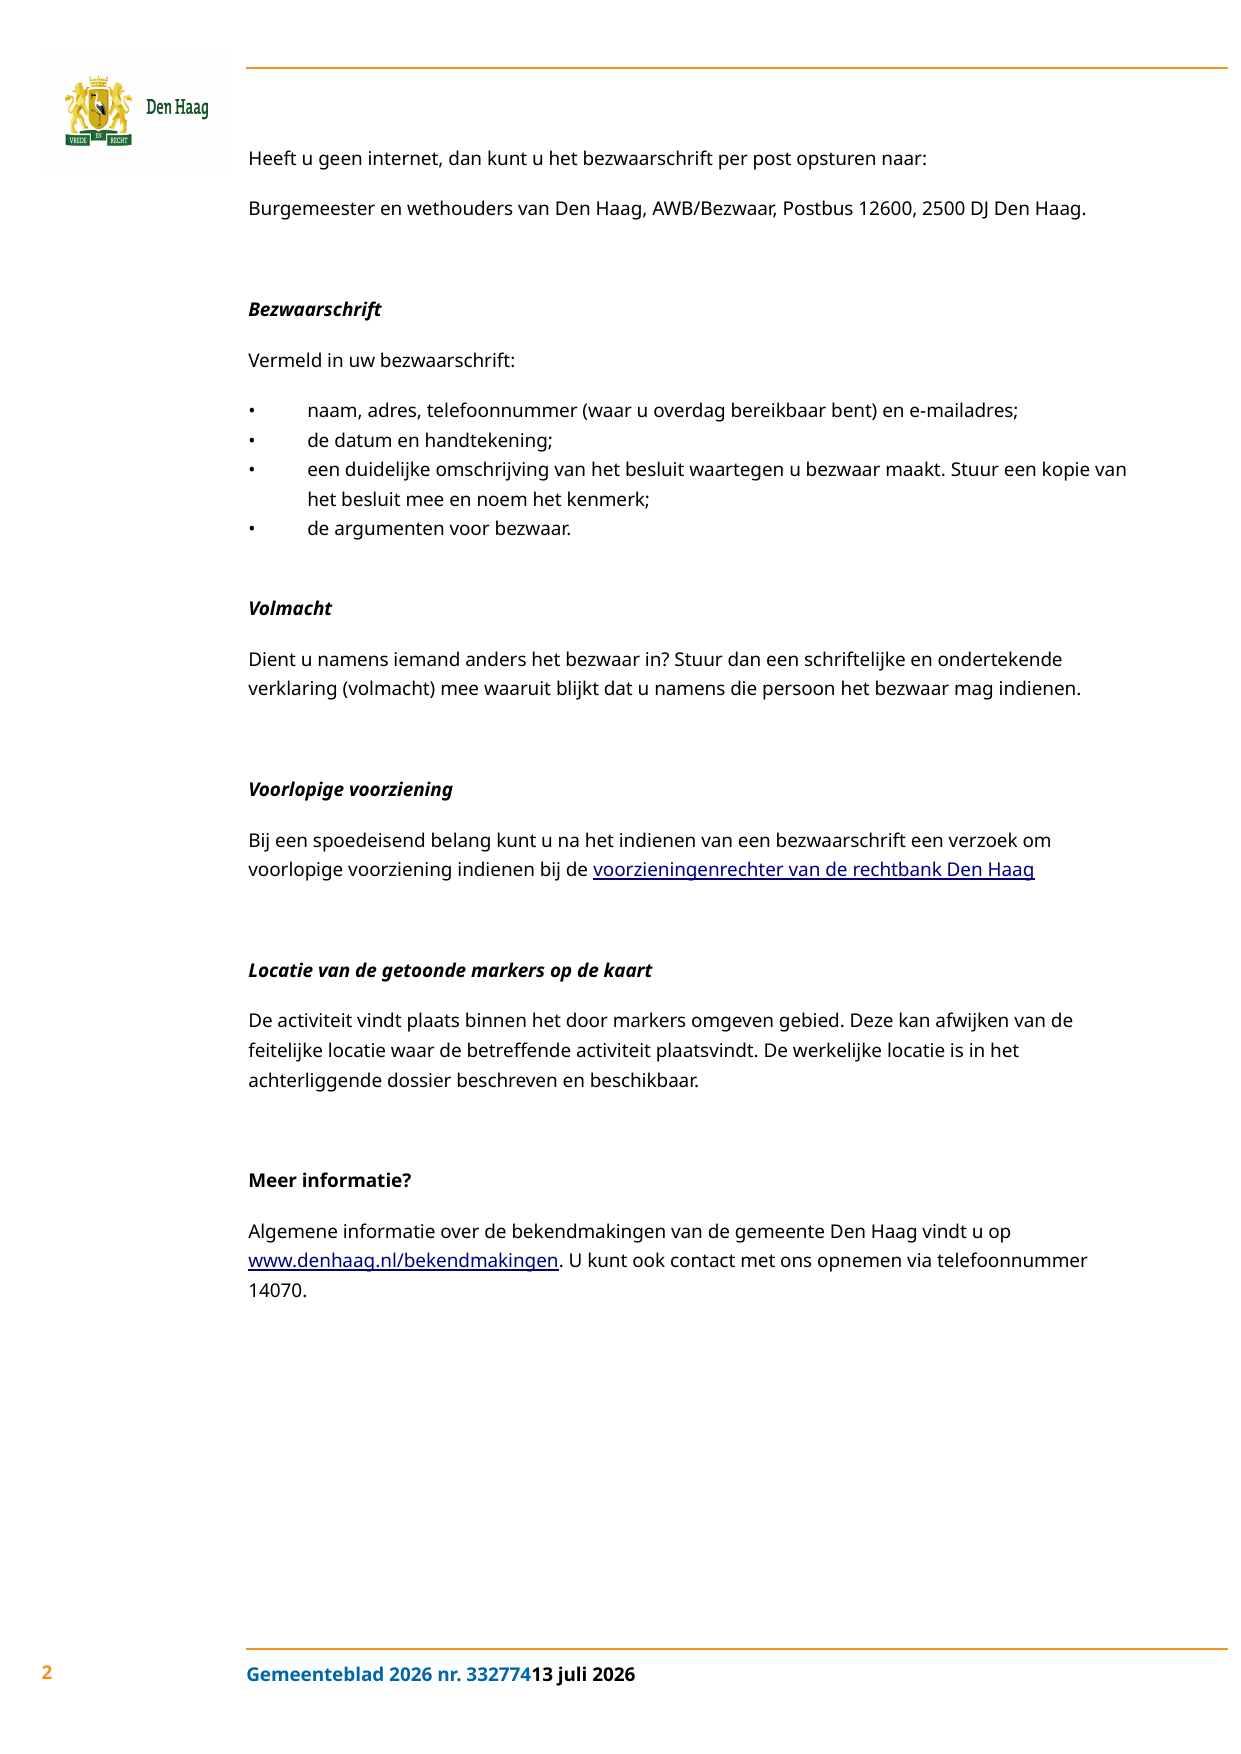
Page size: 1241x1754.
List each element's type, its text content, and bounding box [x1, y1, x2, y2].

list de datum en handtekening; [248, 427, 1152, 453]
text Burgemeester en wethouders van Den Haag, AWB/Bezwaar, Postbus 12600, 2500 DJ Den Haag. [248, 196, 1152, 221]
text Meer informatie? [248, 1168, 1152, 1193]
text Heeft u geen internet, dan kunt u het bezwaarschrift per post opsturen naar: [248, 145, 1152, 171]
text Volmacht [248, 596, 1152, 621]
list een duidelijke omschrijving van het besluit waartegen u bezwaar maakt. Stuur een kopie van het besluit mee en noem het kenmerk; [248, 456, 1152, 512]
text Locatie van de getoonde markers op de kaart [248, 957, 1152, 983]
list de argumenten voor bezwaar. [248, 516, 1152, 541]
text Bij een spoedeisend belang kunt u na het indienen van een bezwaarschrift een verzoek om voorlopige voorziening indienen bij de voorzieningenrechter van de rechtbank Den Haag [248, 827, 1152, 882]
list naam, adres, telefoonnummer (waar u overdag bereikbaar bent) en e-mailadres; [248, 397, 1152, 423]
text Bezwaarschrift [248, 296, 1152, 322]
picture [41, 47, 231, 172]
text Dient u namens iemand anders het bezwaar in? Stuur dan een schriftelijke en ondertekende verklaring (volmacht) mee waaruit blijkt dat u namens die persoon het bezwaar mag indienen. [248, 646, 1152, 701]
text De activiteit vindt plaats binnen het door markers omgeven gebied. Deze kan afwijken van de feitelijke locatie waar de betreffende activiteit plaatsvindt. De werkelijke locatie is in het achterliggende dossier beschreven en beschikbaar. [248, 1008, 1152, 1093]
text Vermeld in uw bezwaarschrift: [248, 347, 1152, 373]
text Voorlopige voorziening [248, 776, 1152, 802]
text Algemene informatie over de bekendmakingen van de gemeente Den Haag vindt u op www.denhaag.nl/bekendmakingen. U kunt ook contact met ons opnemen via telefoonnummer 14070. [248, 1218, 1152, 1303]
